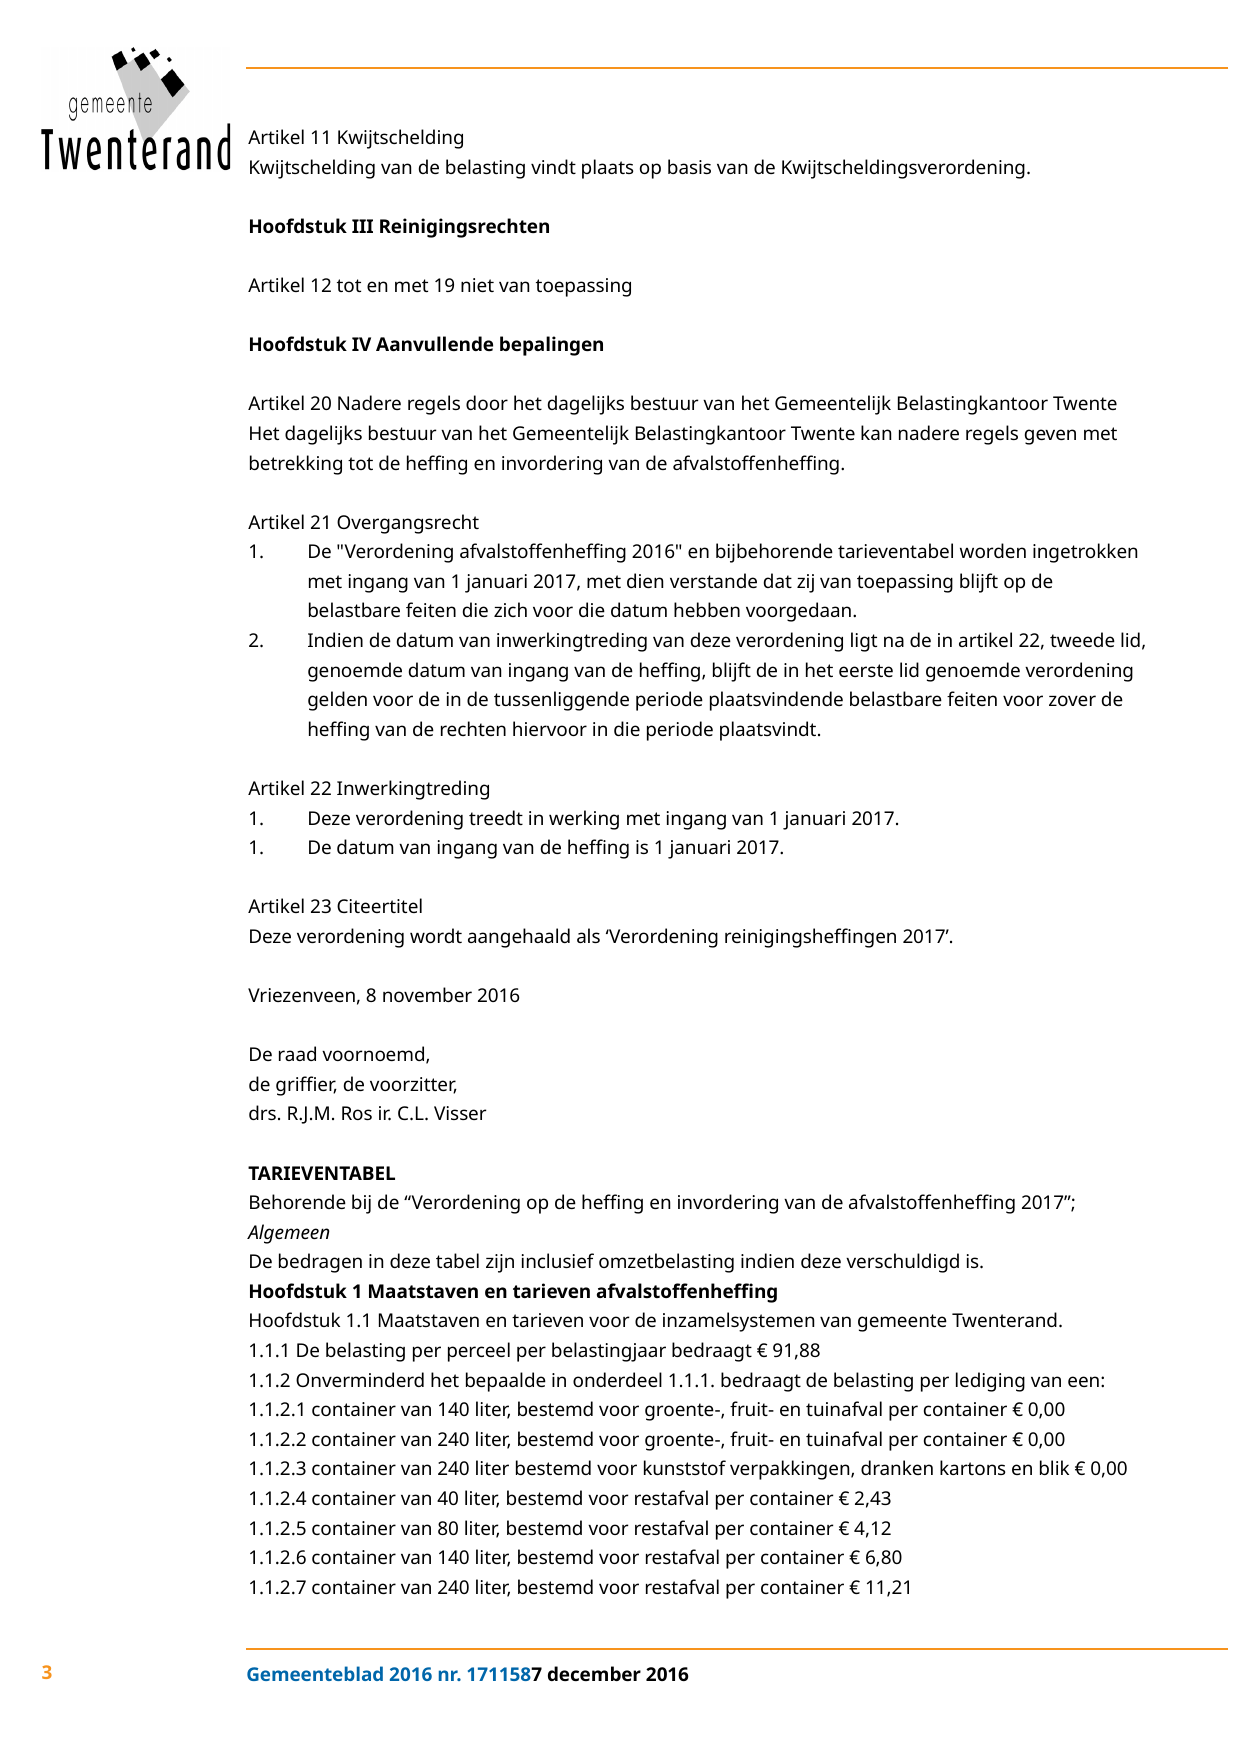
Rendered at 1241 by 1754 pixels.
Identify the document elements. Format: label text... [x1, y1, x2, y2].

text Het dagelijks bestuur van het Gemeentelijk Belastingkantoor Twente kan nadere regels geven met betrekking tot de heffing en invordering van de afvalstoffenheffing. [248, 420, 1152, 476]
text De raad voornoemd, [248, 1041, 1152, 1067]
text TARIEVENTABEL [248, 1160, 1152, 1186]
list Deze verordening treedt in werking met ingang van 1 januari 2017. [248, 805, 1152, 831]
text 1.1.2.2 container van 240 liter, bestemd voor groente-, fruit- en tuinafval per container € 0,00 [248, 1426, 1152, 1452]
text Artikel 20 Nadere regels door het dagelijks bestuur van het Gemeentelijk Belastingkantoor Twente [248, 391, 1152, 416]
text Hoofdstuk 1 Maatstaven en tarieven afvalstoffenheffing [248, 1278, 1152, 1304]
text de griffier, de voorzitter, [248, 1071, 1152, 1097]
text 1.1.2.1 container van 140 liter, bestemd voor groente-, fruit- en tuinafval per container € 0,00 [248, 1396, 1152, 1422]
list De datum van ingang van de heffing is 1 januari 2017. [248, 834, 1152, 860]
text Deze verordening wordt aangehaald als ‘Verordening reinigingsheffingen 2017’. [248, 923, 1152, 949]
text Artikel 21 Overgangsrecht [248, 509, 1152, 535]
text Behorende bij de “Verordening op de heffing en invordering van de afvalstoffenheffing 2017”; [248, 1189, 1152, 1215]
text 1.1.1 De belasting per perceel per belastingjaar bedraagt € 91,88 [248, 1337, 1152, 1363]
text 1.1.2 Onverminderd het bepaalde in onderdeel 1.1.1. bedraagt de belasting per lediging van een: [248, 1367, 1152, 1393]
text 1.1.2.7 container van 240 liter, bestemd voor restafval per container € 11,21 [248, 1574, 1152, 1600]
text drs. R.J.M. Ros ir. C.L. Visser [248, 1101, 1152, 1126]
text 1.1.2.3 container van 240 liter bestemd voor kunststof verpakkingen, dranken kartons en blik € 0,00 [248, 1456, 1152, 1481]
text 1.1.2.5 container van 80 liter, bestemd voor restafval per container € 4,12 [248, 1515, 1152, 1541]
text Artikel 23 Citeertitel [248, 893, 1152, 919]
list Indien de datum van inwerkingtreding van deze verordening ligt na de in artikel 22, tweede lid, genoemde datum van ingang van de heffing, blijft de in het eerste lid genoemde verordening gelden voor de in de tussenliggende periode plaatsvindende belastbare feiten voor zover de heffing van de rechten hiervoor in die periode plaatsvindt. [248, 627, 1152, 742]
text Vriezenveen, 8 november 2016 [248, 982, 1152, 1008]
text Algemeen [248, 1219, 1152, 1245]
text 1.1.2.6 container van 140 liter, bestemd voor restafval per container € 6,80 [248, 1544, 1152, 1570]
text Hoofdstuk IV Aanvullende bepalingen [248, 331, 1152, 357]
text Artikel 22 Inwerkingtreding [248, 775, 1152, 801]
text Kwijtschelding van de belasting vindt plaats op basis van de Kwijtscheldingsverordening. [248, 154, 1152, 180]
text Hoofdstuk III Reinigingsrechten [248, 213, 1152, 239]
picture [41, 47, 231, 172]
list De "Verordening afvalstoffenheffing 2016" en bijbehorende tarieventabel worden ingetrokken met ingang van 1 januari 2017, met dien verstande dat zij van toepassing blijft op de belastbare feiten die zich voor die datum hebben voorgedaan. [248, 538, 1152, 623]
text Hoofdstuk 1.1 Maatstaven en tarieven voor de inzamelsystemen van gemeente Twenterand. [248, 1308, 1152, 1333]
text Artikel 11 Kwijtschelding [248, 124, 1152, 150]
text Artikel 12 tot en met 19 niet van toepassing [248, 272, 1152, 298]
text 1.1.2.4 container van 40 liter, bestemd voor restafval per container € 2,43 [248, 1485, 1152, 1511]
text De bedragen in deze tabel zijn inclusief omzetbelasting indien deze verschuldigd is. [248, 1248, 1152, 1274]
